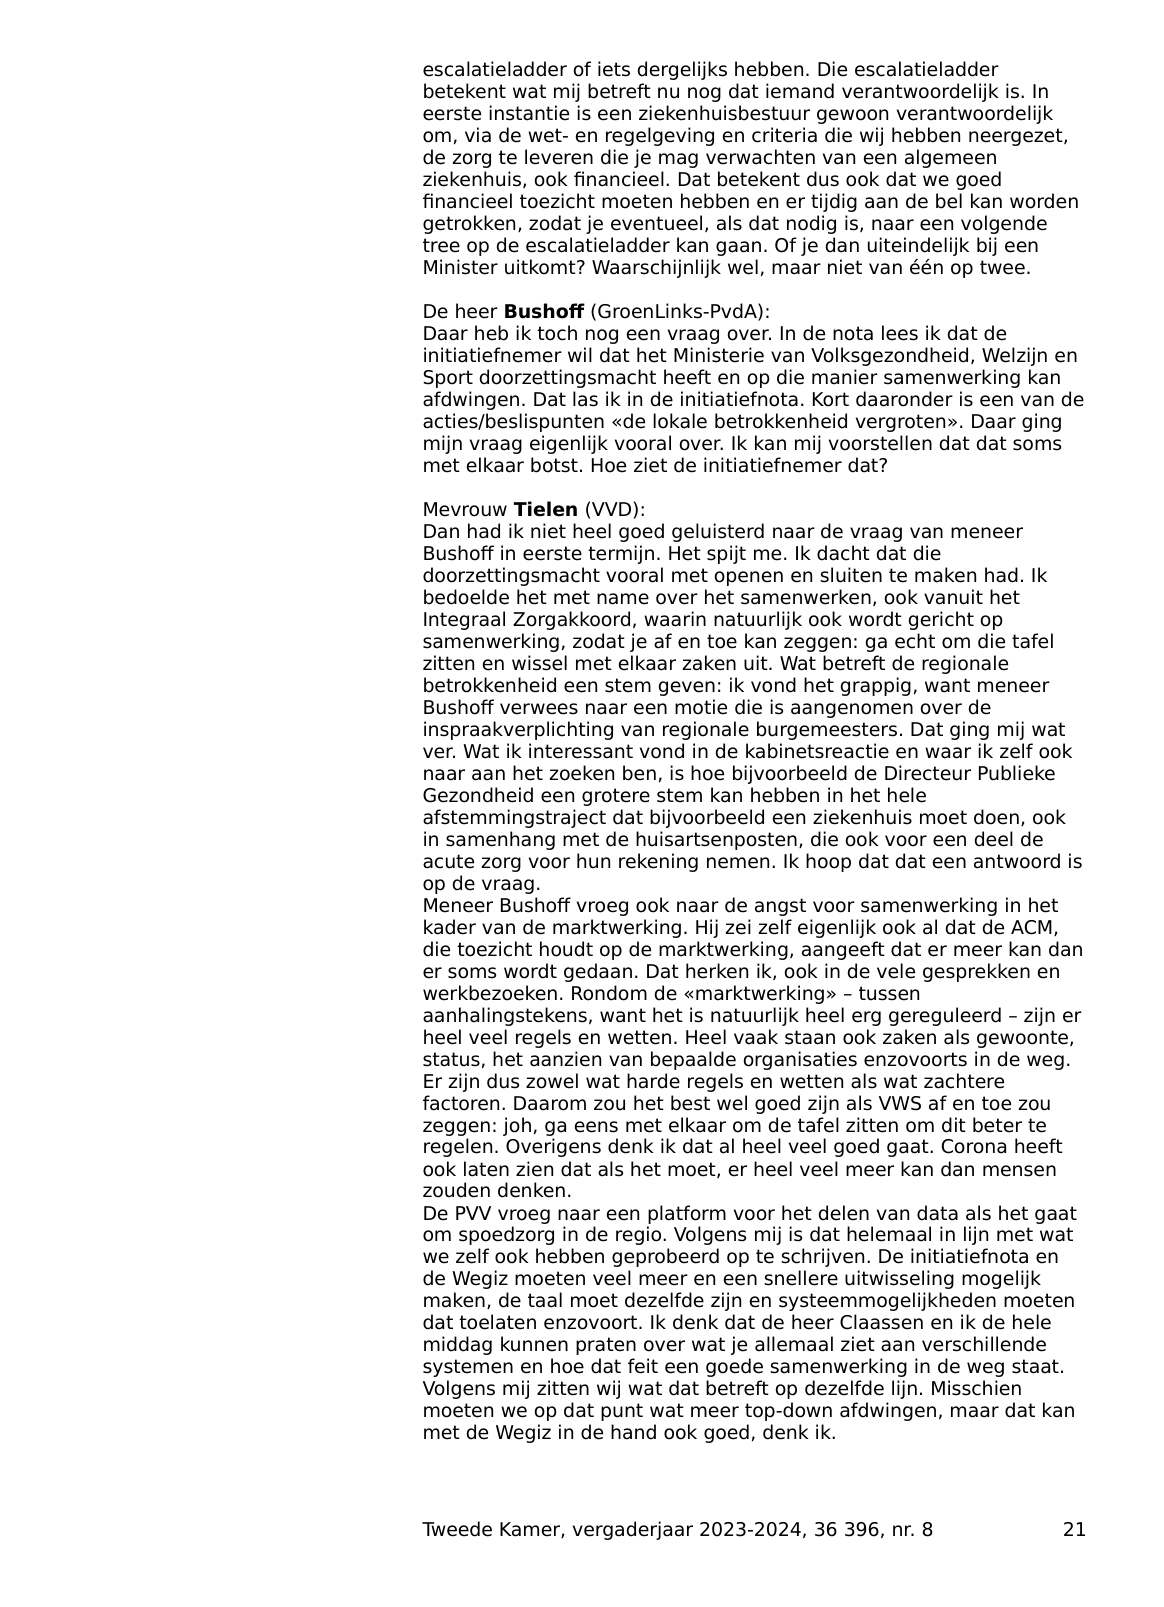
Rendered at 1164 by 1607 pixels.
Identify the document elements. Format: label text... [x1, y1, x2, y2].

text Daar heb ik toch nog een vraag over. In de nota lees ik dat de initiatiefnemer wil dat het Ministerie van Volksgezondheid, Welzijn en Sport doorzettingsmacht heeft en op die manier samenwerking kan afdwingen. Dat las ik in de initiatiefnota. Kort daaronder is een van de acties/beslispunten «de lokale betrokkenheid vergroten». Daar ging mijn vraag eigenlijk vooral over. Ik kan mij voorstellen dat dat soms met elkaar botst. Hoe ziet de initiatiefnemer dat? [422, 323, 1087, 477]
text Meneer Bushoff vroeg ook naar de angst voor samenwerking in het kader van de marktwerking. Hij zei zelf eigenlijk ook al dat de ACM, die toezicht houdt op de marktwerking, aangeeft dat er meer kan dan er soms wordt gedaan. Dat herken ik, ook in de vele gesprekken en werkbezoeken. Rondom de «marktwerking» – tussen aanhalingstekens, want het is natuurlijk heel erg gereguleerd – zijn er heel veel regels en wetten. Heel vaak staan ook zaken als gewoonte, status, het aanzien van bepaalde organisaties enzovoorts in de weg. Er zijn dus zowel wat harde regels en wetten als wat zachtere factoren. Daarom zou het best wel goed zijn als VWS af en toe zou zeggen: joh, ga eens met elkaar om de tafel zitten om dit beter te regelen. Overigens denk ik dat al heel veel goed gaat. Corona heeft ook laten zien dat als het moet, er heel veel meer kan dan mensen zouden denken. [422, 895, 1087, 1202]
text escalatieladder of iets dergelijks hebben. Die escalatieladder betekent wat mij betreft nu nog dat iemand verantwoordelijk is. In eerste instantie is een ziekenhuisbestuur gewoon verantwoordelijk om, via de wet- en regelgeving en criteria die wij hebben neergezet, de zorg te leveren die je mag verwachten van een algemeen ziekenhuis, ook financieel. Dat betekent dus ook dat we goed financieel toezicht moeten hebben en er tijdig aan de bel kan worden getrokken, zodat je eventueel, als dat nodig is, naar een volgende tree op de escalatieladder kan gaan. Of je dan uiteindelijk bij een Minister uitkomt? Waarschijnlijk wel, maar niet van één op twee. [422, 59, 1087, 279]
text De PVV vroeg naar een platform voor het delen van data als het gaat om spoedzorg in de regio. Volgens mij is dat helemaal in lijn met wat we zelf ook hebben geprobeerd op te schrijven. De initiatiefnota en de Wegiz moeten veel meer en een snellere uitwisseling mogelijk maken, de taal moet dezelfde zijn en systeemmogelijkheden moeten dat toelaten enzovoort. Ik denk dat de heer Claassen en ik de hele middag kunnen praten over wat je allemaal ziet aan verschillende systemen en hoe dat feit een goede samenwerking in de weg staat. Volgens mij zitten wij wat dat betreft op dezelfde lijn. Misschien moeten we op dat punt wat meer top-down afdwingen, maar dat kan met de Wegiz in de hand ook goed, denk ik. [422, 1202, 1087, 1444]
text Mevrouw Tielen (VVD): [422, 499, 1087, 521]
text De heer Bushoff (GroenLinks-PvdA): [422, 301, 1087, 323]
text Dan had ik niet heel goed geluisterd naar de vraag van meneer Bushoff in eerste termijn. Het spijt me. Ik dacht dat die doorzettingsmacht vooral met openen en sluiten te maken had. Ik bedoelde het met name over het samenwerken, ook vanuit het Integraal Zorgakkoord, waarin natuurlijk ook wordt gericht op samenwerking, zodat je af en toe kan zeggen: ga echt om die tafel zitten en wissel met elkaar zaken uit. Wat betreft de regionale betrokkenheid een stem geven: ik vond het grappig, want meneer Bushoff verwees naar een motie die is aangenomen over de inspraakverplichting van regionale burgemeesters. Dat ging mij wat ver. Wat ik interessant vond in de kabinetsreactie en waar ik zelf ook naar aan het zoeken ben, is hoe bijvoorbeeld de Directeur Publieke Gezondheid een grotere stem kan hebben in het hele afstemmingstraject dat bijvoorbeeld een ziekenhuis moet doen, ook in samenhang met de huisartsenposten, die ook voor een deel de acute zorg voor hun rekening nemen. Ik hoop dat dat een antwoord is op de vraag. [422, 521, 1087, 895]
